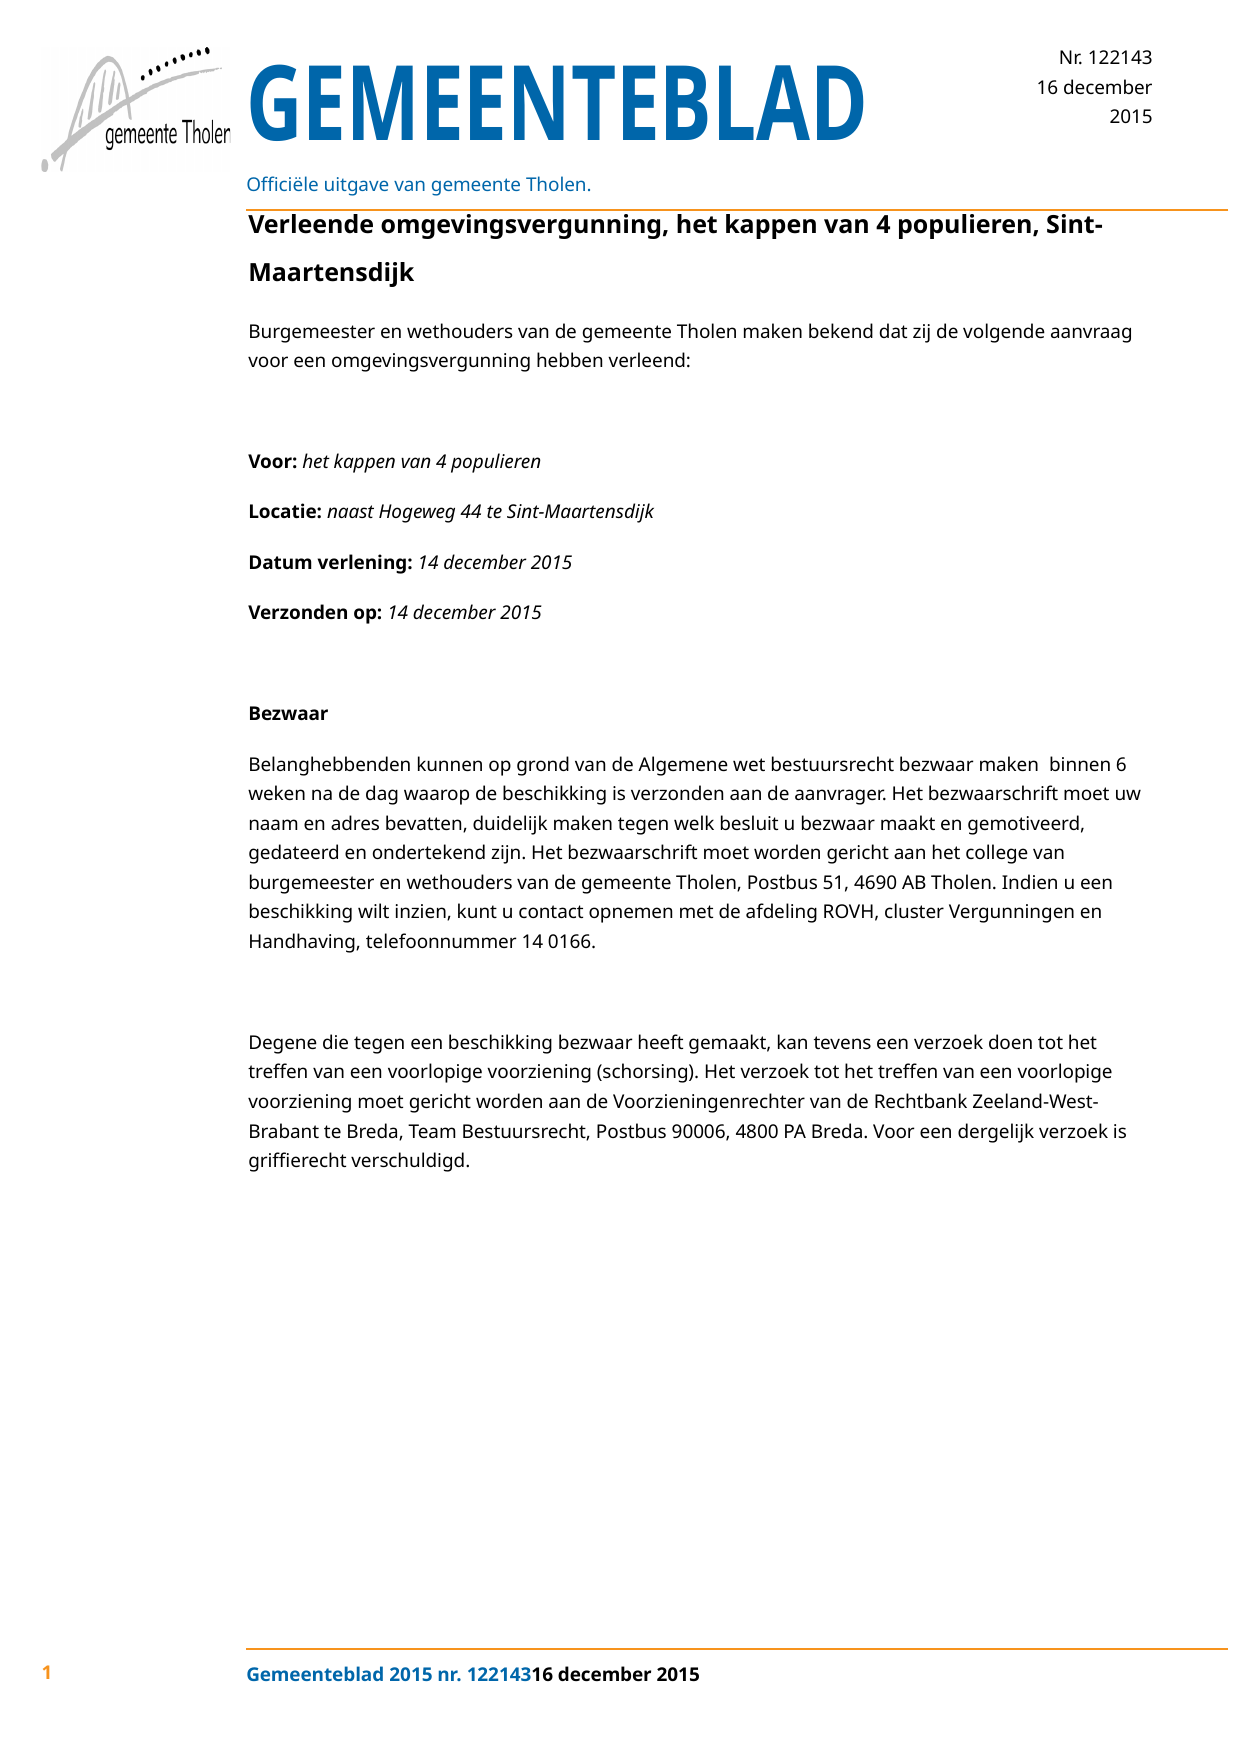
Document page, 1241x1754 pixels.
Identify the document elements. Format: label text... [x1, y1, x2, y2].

text Datum verlening: 14 december 2015 [248, 549, 1152, 575]
text Burgemeester en wethouders van de gemeente Tholen maken bekend dat zij de volgende aanvraag voor een omgevingsvergunning hebben verleend: [248, 318, 1152, 373]
text Degene die tegen een beschikking bezwaar heeft gemaakt, kan tevens een verzoek doen tot het treffen van een voorlopige voorziening (schorsing). Het verzoek tot het treffen van een voorlopige voorziening moet gericht worden aan de Voorzieningenrechter van de Rechtbank Zeeland-West-Brabant te Breda, Team Bestuursrecht, Postbus 90006, 4800 PA Breda. Voor een dergelijk verzoek is griffierecht verschuldigd. [248, 1029, 1152, 1173]
text Locatie: naast Hogeweg 44 te Sint-Maartensdijk [248, 499, 1152, 524]
text Bezwaar [248, 700, 1152, 726]
text Verzonden op: 14 december 2015 [248, 599, 1152, 625]
text Verleende omgevingsvergunning, het kappen van 4 populieren, Sint-Maartensdijk [248, 211, 1152, 288]
text Voor: het kappen van 4 populieren [248, 448, 1152, 474]
text Belanghebbenden kunnen op grond van de Algemene wet bestuursrecht bezwaar maken binnen 6 weken na de dag waarop de beschikking is verzonden aan de aanvrager. Het bezwaarschrift moet uw naam en adres bevatten, duidelijk maken tegen welk besluit u bezwaar maakt en gemotiveerd, gedateerd en ondertekend zijn. Het bezwaarschrift moet worden gericht aan het college van burgemeester en wethouders van de gemeente Tholen, Postbus 51, 4690 AB Tholen. Indien u een beschikking wilt inzien, kunt u contact opnemen met de afdeling ROVH, cluster Vergunningen en Handhaving, telefoonnummer 14 0166. [248, 751, 1152, 954]
picture [41, 47, 231, 172]
